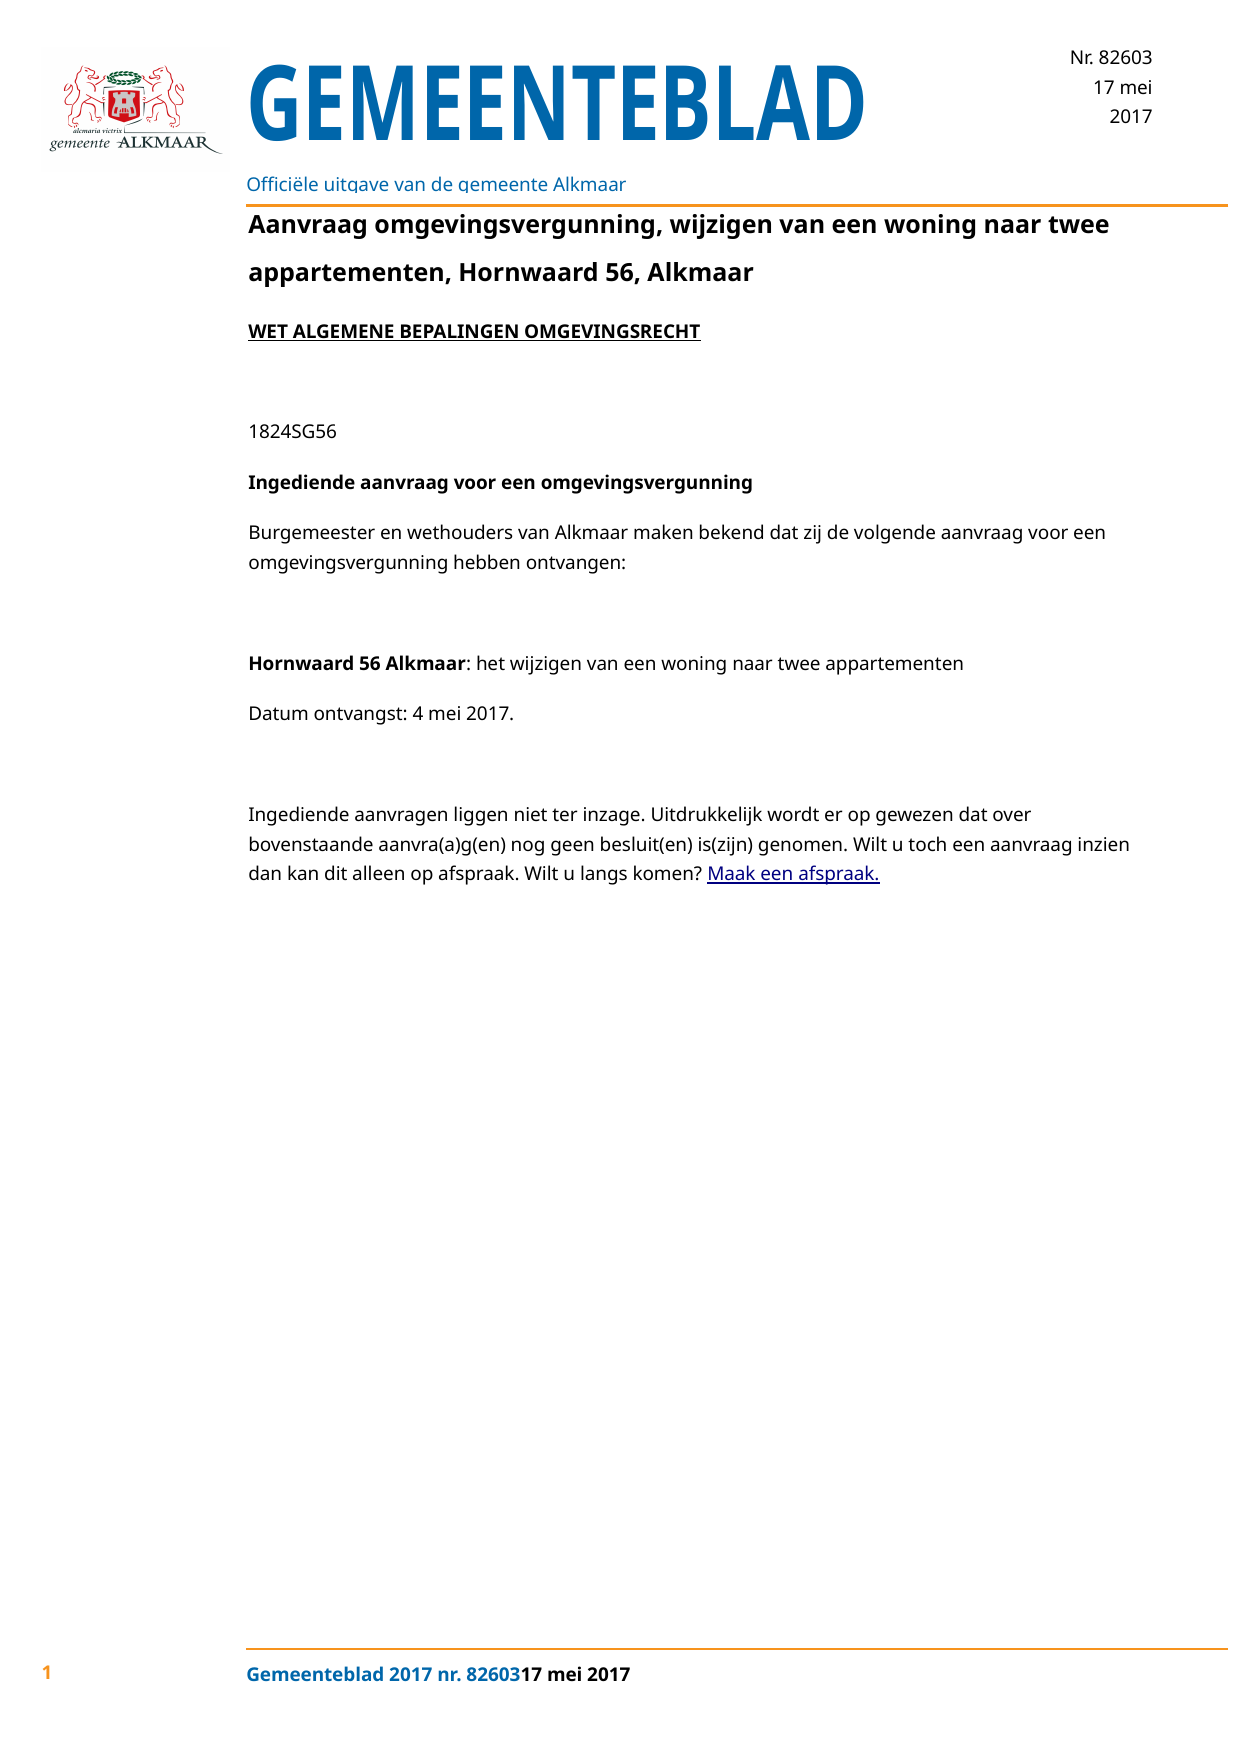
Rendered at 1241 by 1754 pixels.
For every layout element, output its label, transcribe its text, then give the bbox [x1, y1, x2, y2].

text 1824SG56 [248, 419, 1152, 444]
text Burgemeester en wethouders van Alkmaar maken bekend dat zij de volgende aanvraag voor een omgevingsvergunning hebben ontvangen: [248, 519, 1152, 575]
text Hornwaard 56 Alkmaar: het wijzigen van een woning naar twee appartementen [248, 650, 1152, 676]
text Aanvraag omgevingsvergunning, wijzigen van een woning naar twee appartementen, Hornwaard 56, Alkmaar [248, 207, 1152, 288]
text Ingediende aanvraag voor een omgevingsvergunning [248, 469, 1152, 495]
picture [41, 47, 231, 172]
text Ingediende aanvragen liggen niet ter inzage. Uitdrukkelijk wordt er op gewezen dat over bovenstaande aanvra(a)g(en) nog geen besluit(en) is(zijn) genomen. Wilt u toch een aanvraag inzien dan kan dit alleen op afspraak. Wilt u langs komen? Maak een afspraak. [248, 801, 1152, 886]
text WET ALGEMENE BEPALINGEN OMGEVINGSRECHT [248, 318, 1152, 344]
text Datum ontvangst: 4 mei 2017. [248, 700, 1152, 726]
